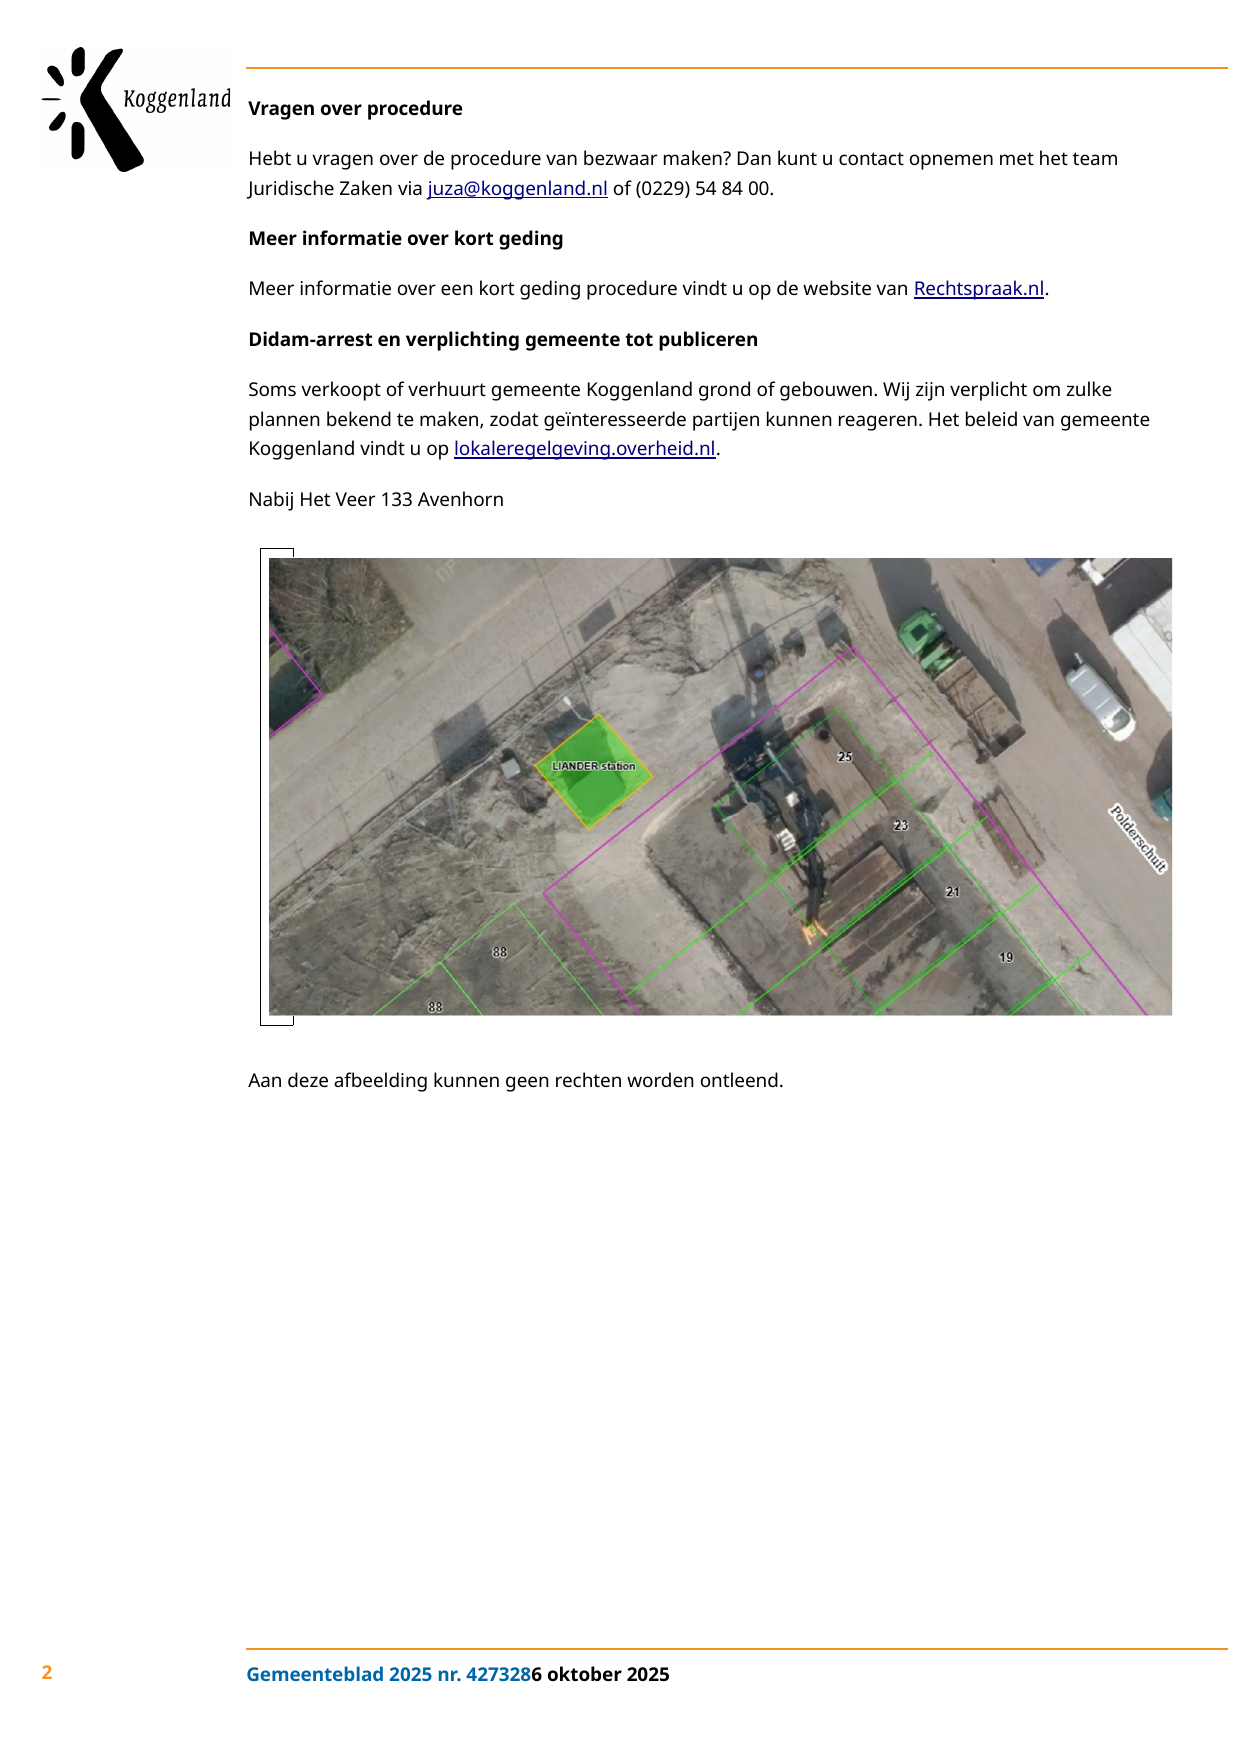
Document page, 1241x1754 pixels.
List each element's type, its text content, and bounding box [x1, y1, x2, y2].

text Didam-arrest en verplichting gemeente tot publiceren [248, 326, 1152, 352]
text Soms verkoopt of verhuurt gemeente Koggenland grond of gebouwen. Wij zijn verplicht om zulke plannen bekend te maken, zodat geïnteresseerde partijen kunnen reageren. Het beleid van gemeente Koggenland vindt u op lokaleregelgeving.overheid.nl. [248, 376, 1152, 461]
text Hebt u vragen over de procedure van bezwaar maken? Dan kunt u contact opnemen met het team Juridische Zaken via juza@koggenland.nl of (0229) 54 84 00. [248, 145, 1152, 201]
picture [268, 557, 1173, 1016]
text Meer informatie over een kort geding procedure vindt u op de website van Rechtspraak.nl. [248, 276, 1152, 301]
text Aan deze afbeelding kunnen geen rechten worden ontleend. [248, 1067, 1152, 1093]
text Nabij Het Veer 133 Avenhorn [248, 486, 1152, 512]
text Vragen over procedure [248, 95, 1152, 121]
picture [41, 47, 231, 172]
text Meer informatie over kort geding [248, 225, 1152, 251]
